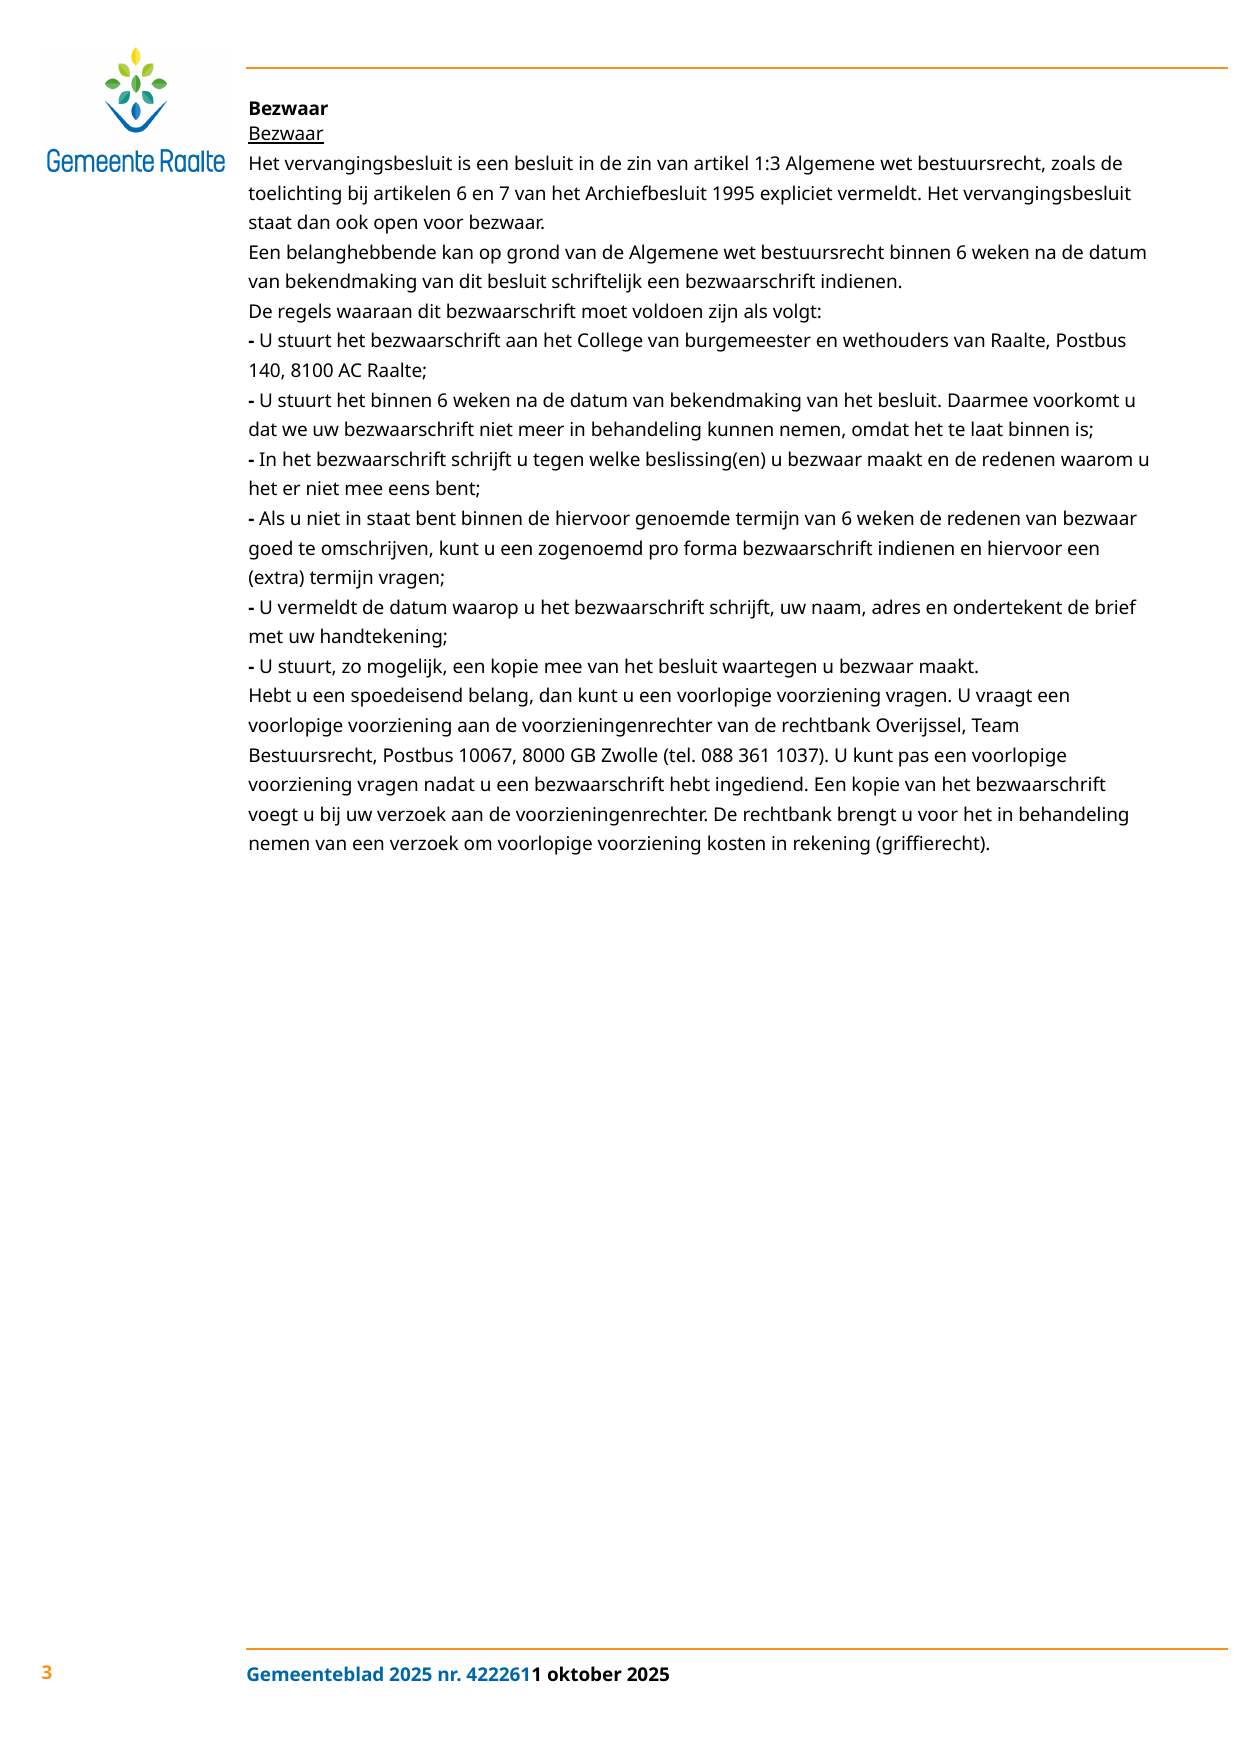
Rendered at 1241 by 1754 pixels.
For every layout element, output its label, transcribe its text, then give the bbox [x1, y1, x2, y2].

text - U stuurt, zo mogelijk, een kopie mee van het besluit waartegen u bezwaar maakt. [248, 653, 1152, 679]
text Hebt u een spoedeisend belang, dan kunt u een voorlopige voorziening vragen. U vraagt een voorlopige voorziening aan de voorzieningenrechter van de rechtbank Overijssel, Team Bestuursrecht, Postbus 10067, 8000 GB Zwolle (tel. 088 361 1037). U kunt pas een voorlopige voorziening vragen nadat u een bezwaarschrift hebt ingediend. Een kopie van het bezwaarschrift voegt u bij uw verzoek aan de voorzieningenrechter. De rechtbank brengt u voor het in behandeling nemen van een verzoek om voorlopige voorziening kosten in rekening (griffierecht). [248, 683, 1152, 856]
picture [41, 47, 231, 172]
text Een belanghebbende kan op grond van de Algemene wet bestuursrecht binnen 6 weken na de datum van bekendmaking van dit besluit schriftelijk een bezwaarschrift indienen. [248, 239, 1152, 294]
text De regels waaraan dit bezwaarschrift moet voldoen zijn als volgt: [248, 298, 1152, 324]
text Bezwaar [248, 121, 1152, 146]
text Bezwaar [248, 95, 1152, 121]
text - U stuurt het binnen 6 weken na de datum van bekendmaking van het besluit. Daarmee voorkomt u dat we uw bezwaarschrift niet meer in behandeling kunnen nemen, omdat het te laat binnen is; [248, 387, 1152, 442]
text Het vervangingsbesluit is een besluit in de zin van artikel 1:3 Algemene wet bestuursrecht, zoals de toelichting bij artikelen 6 en 7 van het Archiefbesluit 1995 expliciet vermeldt. Het vervangingsbesluit staat dan ook open voor bezwaar. [248, 150, 1152, 235]
text - In het bezwaarschrift schrijft u tegen welke beslissing(en) u bezwaar maakt en de redenen waarom u het er niet mee eens bent; [248, 446, 1152, 501]
text - U stuurt het bezwaarschrift aan het College van burgemeester en wethouders van Raalte, Postbus 140, 8100 AC Raalte; [248, 328, 1152, 383]
text - Als u niet in staat bent binnen de hiervoor genoemde termijn van 6 weken de redenen van bezwaar goed te omschrijven, kunt u een zogenoemd pro forma bezwaarschrift indienen en hiervoor een (extra) termijn vragen; [248, 505, 1152, 590]
text - U vermeldt de datum waarop u het bezwaarschrift schrijft, uw naam, adres en ondertekent de brief met uw handtekening; [248, 594, 1152, 649]
